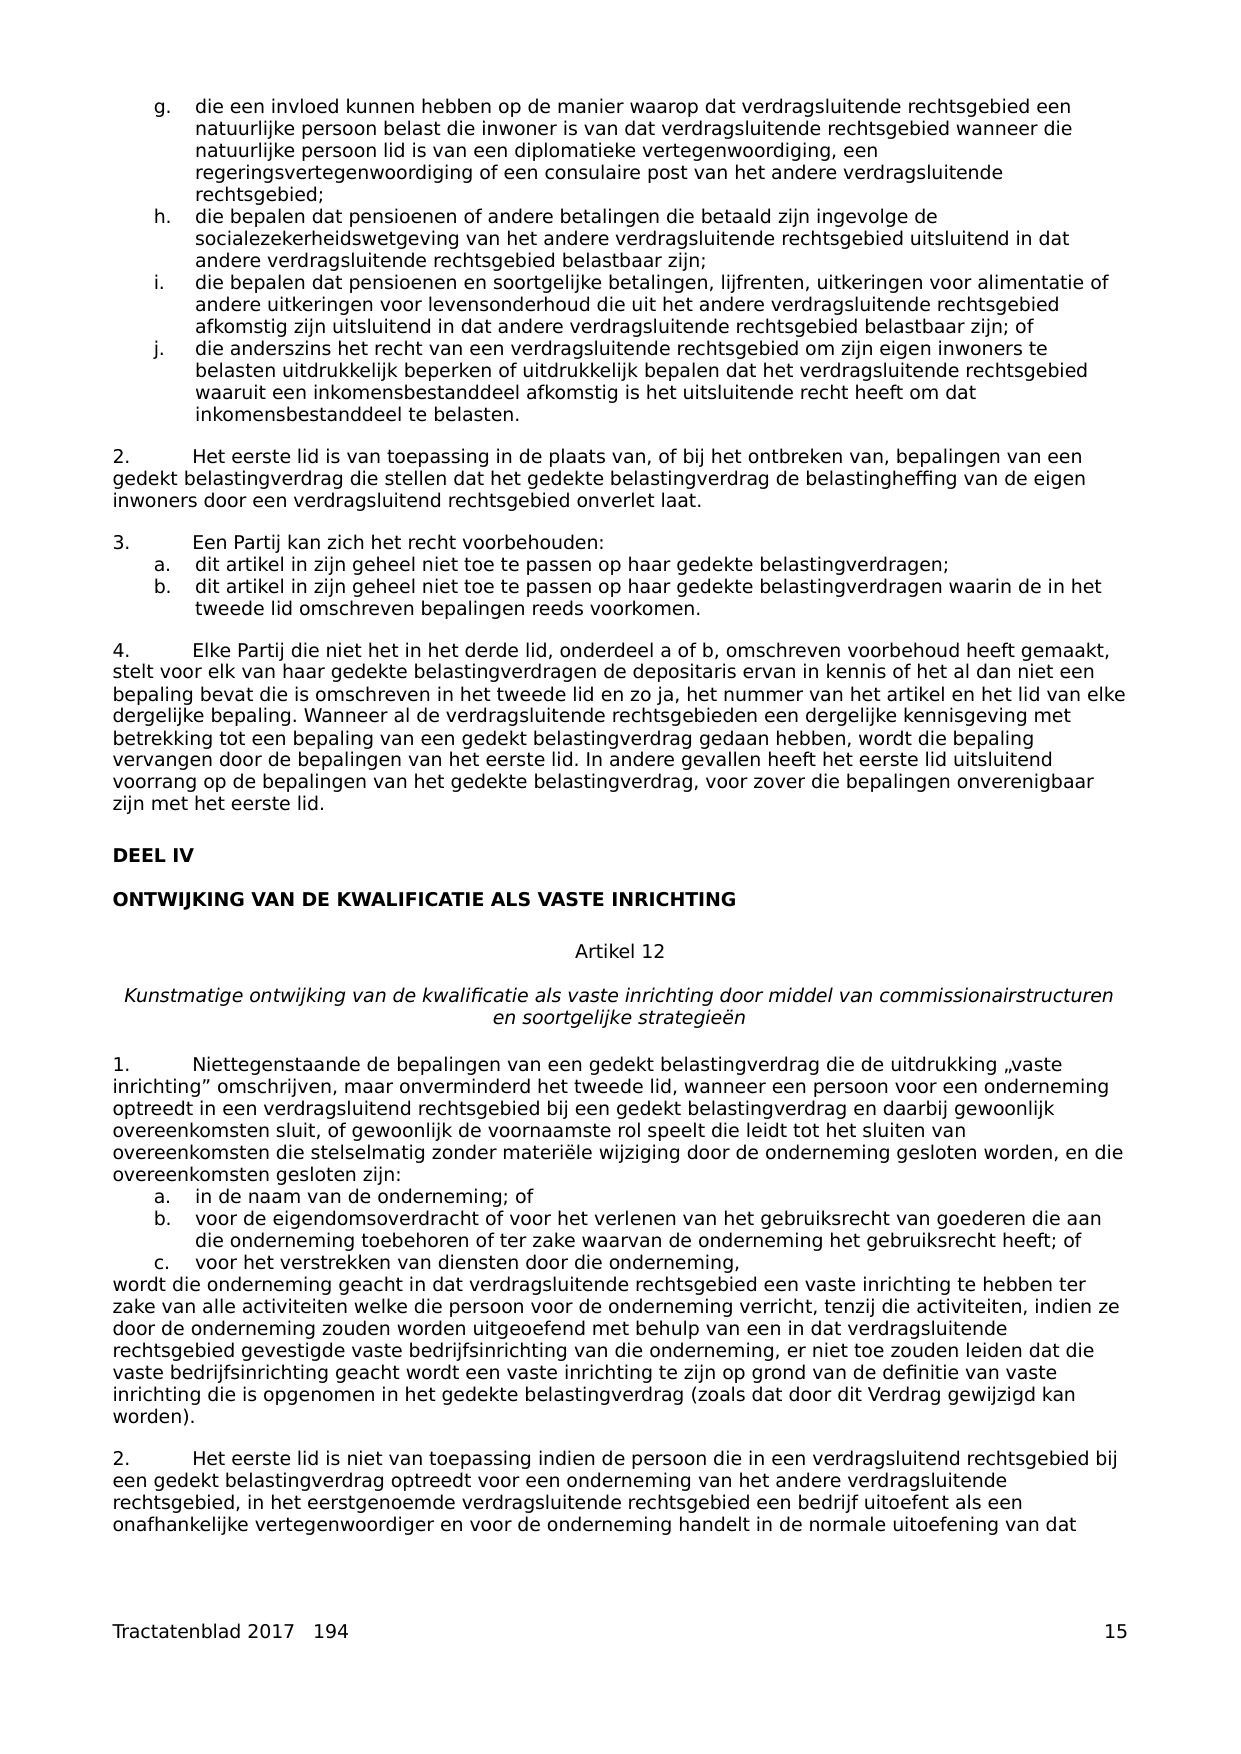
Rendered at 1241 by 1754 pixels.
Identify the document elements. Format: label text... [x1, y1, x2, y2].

text 4. Elke Partij die niet het in het derde lid, onderdeel a of b, omschreven voorbehoud heeft gemaakt, stelt voor elk van haar gedekte belastingverdragen de depositaris ervan in kennis of het al dan niet een bepaling bevat die is omschreven in het tweede lid en zo ja, het nummer van het artikel en het lid van elke dergelijke bepaling. Wanneer al de verdragsluitende rechtsgebieden een dergelijke kennisgeving met betrekking tot een bepaling van een gedekt belastingverdrag gedaan hebben, wordt die bepaling vervangen door de bepalingen van het eerste lid. In andere gevallen heeft het eerste lid uitsluitend voorrang op de bepalingen van het gedekte belastingverdrag, voor zover die bepalingen onverenigbaar zijn met het eerste lid. [112, 639, 1128, 815]
text j. die anderszins het recht van een verdragsluitende rechtsgebied om zijn eigen inwoners te belasten uitdrukkelijk beperken of uitdrukkelijk bepalen dat het verdragsluitende rechtsgebied waaruit een inkomensbestanddeel afkomstig is het uitsluitende recht heeft om dat inkomensbestanddeel te belasten. [153, 338, 1128, 426]
text 3. Een Partij kan zich het recht voorbehouden: [112, 532, 1128, 553]
text h. die bepalen dat pensioenen of andere betalingen die betaald zijn ingevolge de socialezekerheidswetgeving van het andere verdragsluitende rechtsgebied uitsluitend in dat andere verdragsluitende rechtsgebied belastbaar zijn; [153, 206, 1128, 272]
subtitle Artikel 12 Kunstmatige ontwijking van de kwalificatie als vaste inrichting door middel van commissionairstructuren en soortgelijke strategieën [112, 941, 1128, 1029]
text 2. Het eerste lid is niet van toepassing indien de persoon die in een verdragsluitend rechtsgebied bij een gedekt belastingverdrag optreedt voor een onderneming van het andere verdragsluitende rechtsgebied, in het eerstgenoemde verdragsluitende rechtsgebied een bedrijf uitoefent als een onafhankelijke vertegenwoordiger en voor de onderneming handelt in de normale uitoefening van dat [112, 1448, 1128, 1536]
subtitle DEEL IV ONTWIJKING VAN DE KWALIFICATIE ALS VASTE INRICHTING [112, 845, 1128, 911]
text c. voor het verstrekken van diensten door die onderneming, [153, 1252, 1128, 1274]
text wordt die onderneming geacht in dat verdragsluitende rechtsgebied een vaste inrichting te hebben ter zake van alle activiteiten welke die persoon voor de onderneming verricht, tenzij die activiteiten, indien ze door de onderneming zouden worden uitgeoefend met behulp van een in dat verdragsluitende rechtsgebied gevestigde vaste bedrijfsinrichting van die onderneming, er niet toe zouden leiden dat die vaste bedrijfsinrichting geacht wordt een vaste inrichting te zijn op grond van de definitie van vaste inrichting die is opgenomen in het gedekte belastingverdrag (zoals dat door dit Verdrag gewijzigd kan worden). [112, 1274, 1128, 1428]
text 2. Het eerste lid is van toepassing in de plaats van, of bij het ontbreken van, bepalingen van een gedekt belastingverdrag die stellen dat het gedekte belastingverdrag de belastingheffing van de eigen inwoners door een verdragsluitend rechtsgebied onverlet laat. [112, 446, 1128, 512]
text a. dit artikel in zijn geheel niet toe te passen op haar gedekte belastingverdragen; [153, 553, 1128, 576]
text b. dit artikel in zijn geheel niet toe te passen op haar gedekte belastingverdragen waarin de in het tweede lid omschreven bepalingen reeds voorkomen. [153, 576, 1128, 619]
text a. in de naam van de onderneming; of [153, 1186, 1128, 1208]
text b. voor de eigendomsoverdracht of voor het verlenen van het gebruiksrecht van goederen die aan die onderneming toebehoren of ter zake waarvan de onderneming het gebruiksrecht heeft; of [153, 1208, 1128, 1252]
text g. die een invloed kunnen hebben op de manier waarop dat verdragsluitende rechtsgebied een natuurlijke persoon belast die inwoner is van dat verdragsluitende rechtsgebied wanneer die natuurlijke persoon lid is van een diplomatieke vertegenwoordiging, een regeringsvertegenwoordiging of een consulaire post van het andere verdragsluitende rechtsgebied; [153, 96, 1128, 206]
text 1. Niettegenstaande de bepalingen van een gedekt belastingverdrag die de uitdrukking „vaste inrichting” omschrijven, maar onverminderd het tweede lid, wanneer een persoon voor een onderneming optreedt in een verdragsluitend rechtsgebied bij een gedekt belastingverdrag en daarbij gewoonlijk overeenkomsten sluit, of gewoonlijk de voornaamste rol speelt die leidt tot het sluiten van overeenkomsten die stelselmatig zonder materiële wijziging door de onderneming gesloten worden, en die overeenkomsten gesloten zijn: [112, 1054, 1128, 1186]
text i. die bepalen dat pensioenen en soortgelijke betalingen, lijfrenten, uitkeringen voor alimentatie of andere uitkeringen voor levensonderhoud die uit het andere verdragsluitende rechtsgebied afkomstig zijn uitsluitend in dat andere verdragsluitende rechtsgebied belastbaar zijn; of [153, 272, 1128, 338]
